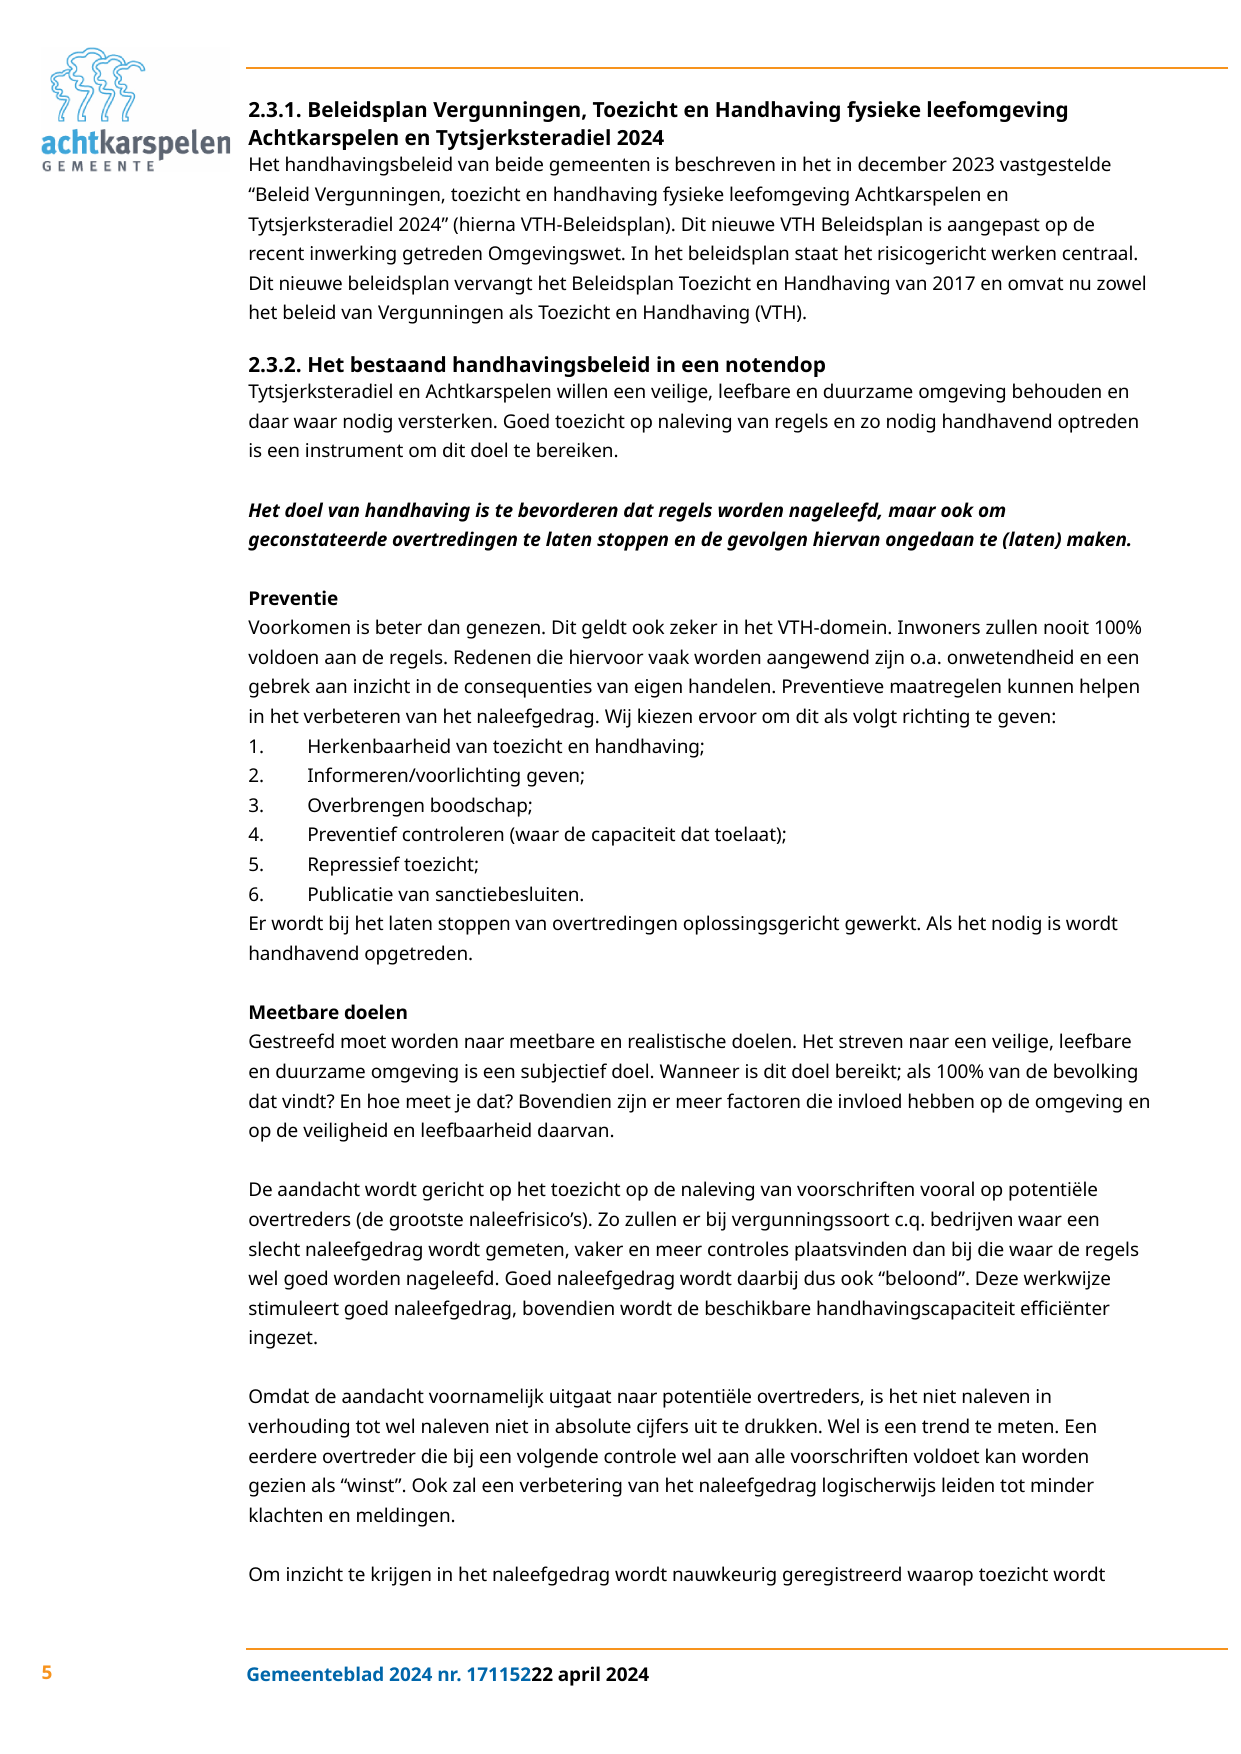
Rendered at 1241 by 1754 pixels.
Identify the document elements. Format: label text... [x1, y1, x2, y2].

text Preventie [248, 585, 1152, 611]
picture [41, 47, 231, 172]
text Het handhavingsbeleid van beide gemeenten is beschreven in het in december 2023 vastgestelde “Beleid Vergunningen, toezicht en handhaving fysieke leefomgeving Achtkarspelen en Tytsjerksteradiel 2024” (hierna VTH-Beleidsplan). Dit nieuwe VTH Beleidsplan is aangepast op de recent inwerking getreden Omgevingswet. In het beleidsplan staat het risicogericht werken centraal. Dit nieuwe beleidsplan vervangt het Beleidsplan Toezicht en Handhaving van 2017 en omvat nu zowel het beleid van Vergunningen als Toezicht en Handhaving (VTH). [248, 152, 1152, 325]
list Repressief toezicht; [248, 851, 1152, 877]
text De aandacht wordt gericht op het toezicht op de naleving van voorschriften vooral op potentiële overtreders (de grootste naleefrisico’s). Zo zullen er bij vergunningssoort c.q. bedrijven waar een slecht naleefgedrag wordt gemeten, vaker en meer controles plaatsvinden dan bij die waar de regels wel goed worden nageleefd. Goed naleefgedrag wordt daarbij dus ook “beloond”. Deze werkwijze stimuleert goed naleefgedrag, bovendien wordt de beschikbare handhavingscapaciteit efficiënter ingezet. [248, 1177, 1152, 1350]
text Voorkomen is beter dan genezen. Dit geldt ook zeker in het VTH-domein. Inwoners zullen nooit 100% voldoen aan de regels. Redenen die hiervoor vaak worden aangewend zijn o.a. onwetendheid en een gebrek aan inzicht in de consequenties van eigen handelen. Preventieve maatregelen kunnen helpen in het verbeteren van het naleefgedrag. Wij kiezen ervoor om dit als volgt richting te geven: [248, 614, 1152, 729]
table_header Het doel van handhaving is te bevorderen dat regels worden nageleefd, maar ook om geconstateerde overtredingen te laten stoppen en de gevolgen hiervan ongedaan te (laten) maken. [248, 497, 1152, 552]
text 2.3.2. Het bestaand handhavingsbeleid in een notendop [248, 350, 1152, 378]
list Publicatie van sanctiebesluiten. [248, 881, 1152, 907]
text Meetbare doelen [248, 999, 1152, 1025]
text Omdat de aandacht voornamelijk uitgaat naar potentiële overtreders, is het niet naleven in verhouding tot wel naleven niet in absolute cijfers uit te drukken. Wel is een trend te meten. Een eerdere overtreder die bij een volgende controle wel aan alle voorschriften voldoet kan worden gezien als “winst”. Ook zal een verbetering van het naleefgedrag logischerwijs leiden tot minder klachten en meldingen. [248, 1384, 1152, 1528]
text Tytsjerksteradiel en Achtkarspelen willen een veilige, leefbare en duurzame omgeving behouden en daar waar nodig versterken. Goed toezicht op naleving van regels en zo nodig handhavend optreden is een instrument om dit doel te bereiken. [248, 378, 1152, 463]
list Herkenbaarheid van toezicht en handhaving; [248, 733, 1152, 759]
list Preventief controleren (waar de capaciteit dat toelaat); [248, 822, 1152, 847]
list Overbrengen boodschap; [248, 792, 1152, 818]
text Om inzicht te krijgen in het naleefgedrag wordt nauwkeurig geregistreerd waarop toezicht wordt [248, 1561, 1152, 1587]
text 2.3.1. Beleidsplan Vergunningen, Toezicht en Handhaving fysieke leefomgeving Achtkarspelen en Tytsjerksteradiel 2024 [248, 95, 1152, 152]
text Gestreefd moet worden naar meetbare en realistische doelen. Het streven naar een veilige, leefbare en duurzame omgeving is een subjectief doel. Wanneer is dit doel bereikt; als 100% van de bevolking dat vindt? En hoe meet je dat? Bovendien zijn er meer factoren die invloed hebben op de omgeving en op de veiligheid en leefbaarheid daarvan. [248, 1029, 1152, 1143]
text Er wordt bij het laten stoppen van overtredingen oplossingsgericht gewerkt. Als het nodig is wordt handhavend opgetreden. [248, 910, 1152, 966]
list Informeren/voorlichting geven; [248, 762, 1152, 788]
